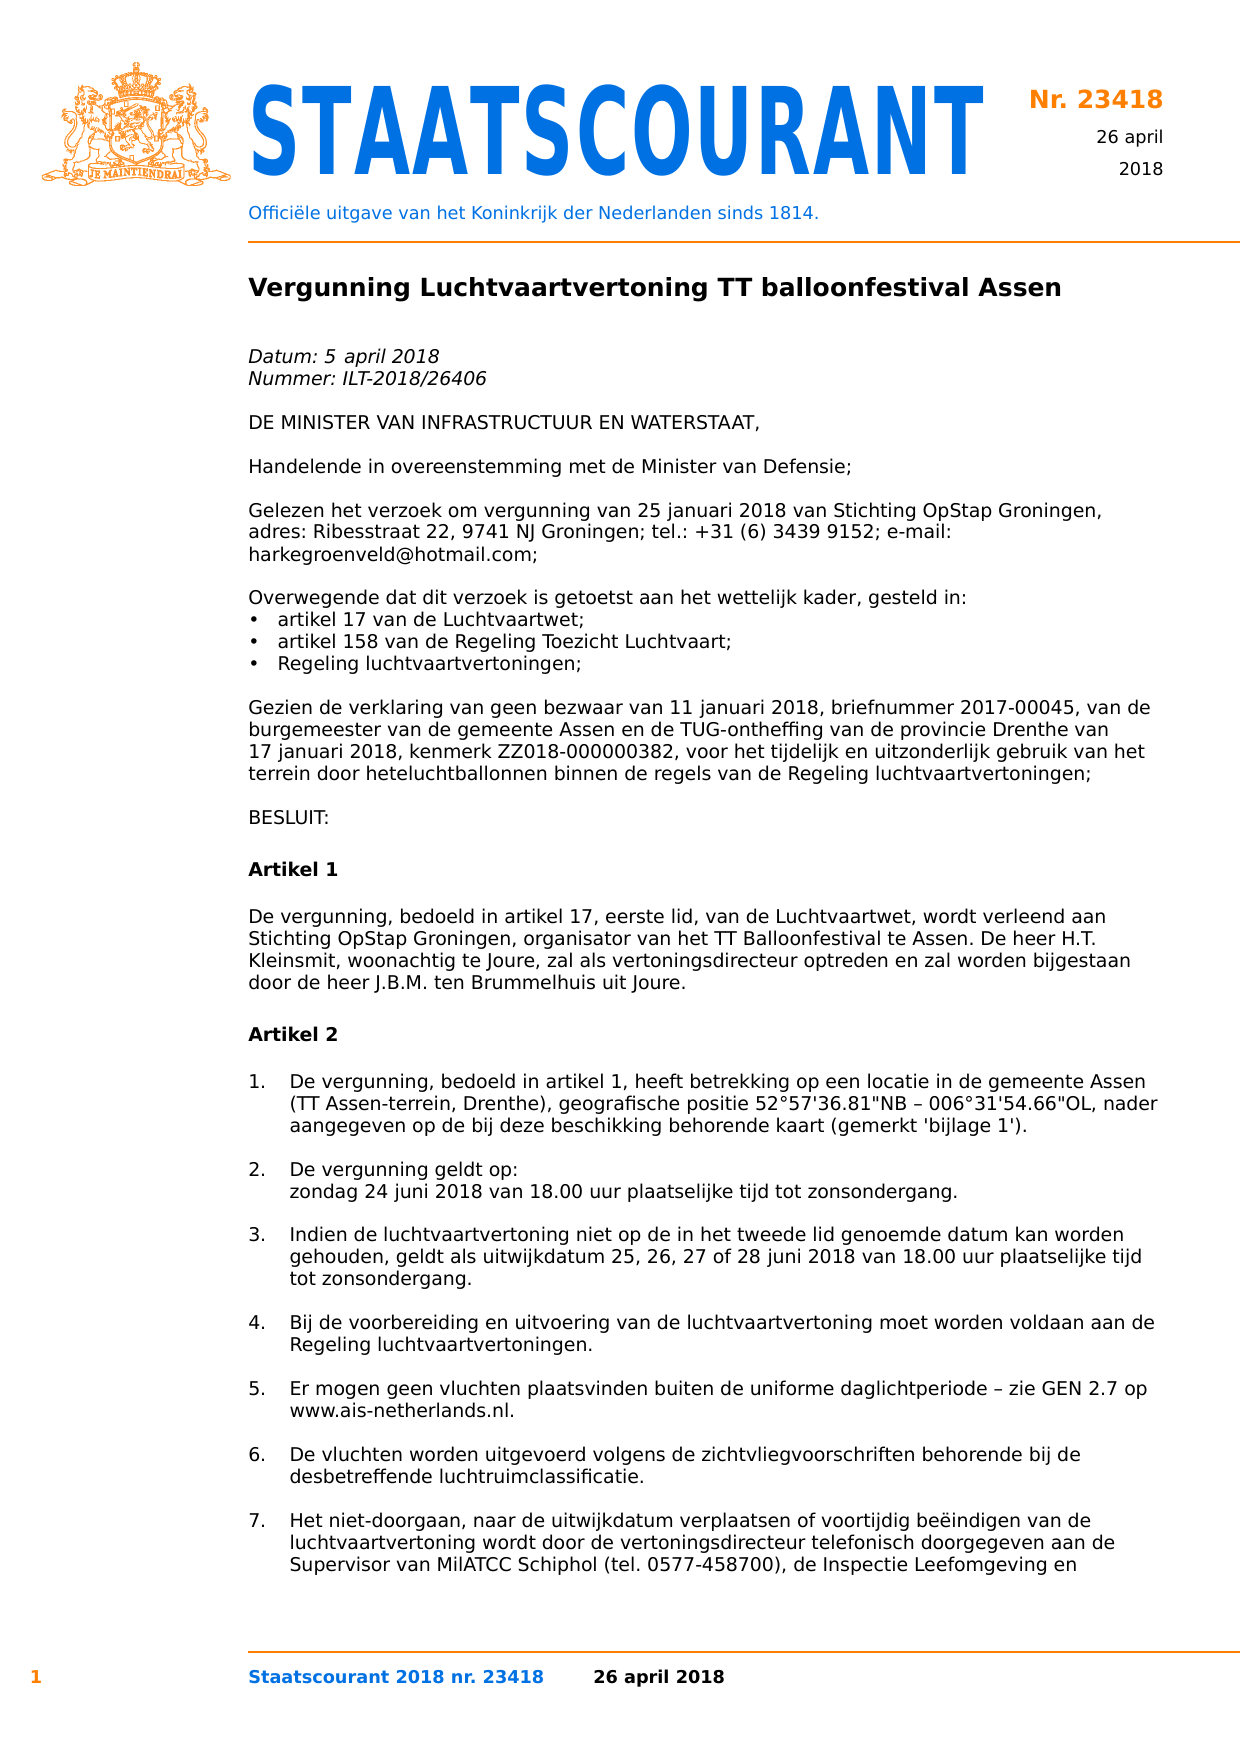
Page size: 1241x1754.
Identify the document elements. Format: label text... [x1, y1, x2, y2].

subtitle Artikel 1 [248, 859, 1163, 881]
text 2. De vergunning geldt op: [248, 1158, 1163, 1181]
text DE MINISTER VAN INFRASTRUCTUUR EN WATERSTAAT, [248, 412, 1163, 434]
text • artikel 158 van de Regeling Toezicht Luchtvaart; [248, 631, 1163, 653]
text 1. De vergunning, bedoeld in artikel 1, heeft betrekking op een locatie in de gemeente Assen (TT Assen-terrein, Drenthe), geografische positie 52°57'36.81"NB – 006°31'54.66"OL, nader aangegeven op de bij deze beschikking behorende kaart (gemerkt 'bijlage 1'). [248, 1071, 1163, 1137]
text 3. Indien de luchtvaartvertoning niet op de in het tweede lid genoemde datum kan worden gehouden, geldt als uitwijkdatum 25, 26, 27 of 28 juni 2018 van 18.00 uur plaatselijke tijd tot zonsondergang. [248, 1224, 1163, 1290]
table_cell 26 april [998, 121, 1240, 153]
text Datum: 5 april 2018 [248, 346, 1163, 368]
text 7. Het niet-doorgaan, naar de uitwijkdatum verplaatsen of voortijdig beëindigen van de luchtvaartvertoning wordt door de vertoningsdirecteur telefonisch doorgegeven aan de Supervisor van MilATCC Schiphol (tel. 0577-458700), de Inspectie Leefomgeving en [248, 1510, 1163, 1576]
table_header [25, 62, 248, 241]
text Overwegende dat dit verzoek is getoetst aan het wettelijk kader, gesteld in: [248, 587, 1163, 609]
text • Regeling luchtvaartvertoningen; [248, 653, 1163, 675]
table_header Nr. 23418 [998, 62, 1240, 121]
text Gezien de verklaring van geen bezwaar van 11 januari 2018, briefnummer 2017-00045, van de burgemeester van de gemeente Assen en de TUG-ontheffing van de provincie Drenthe van 17 januari 2018, kenmerk ZZ018-000000382, voor het tijdelijk en uitzonderlijk gebruik van het terrein door heteluchtballonnen binnen de regels van de Regeling luchtvaartvertoningen; [248, 697, 1163, 785]
text 4. Bij de voorbereiding en uitvoering van de luchtvaartvertoning moet worden voldaan aan de Regeling luchtvaartvertoningen. [248, 1312, 1163, 1356]
text Gelezen het verzoek om vergunning van 25 januari 2018 van Stichting OpStap Groningen, adres: Ribesstraat 22, 9741 NJ Groningen; tel.: +31 (6) 3439 9152; e-mail: harkegroenveld@hotmail.com; [248, 499, 1163, 565]
text BESLUIT: [248, 807, 1163, 829]
table_header STAATSCOURANT [248, 62, 998, 203]
text • artikel 17 van de Luchtvaartwet; [248, 609, 1163, 631]
picture [41, 62, 231, 186]
text Nummer: ILT-2018/26406 [248, 368, 1163, 390]
table_cell Officiële uitgave van het Koninkrijk der Nederlanden sinds 1814. [248, 203, 1240, 241]
text zondag 24 juni 2018 van 18.00 uur plaatselijke tijd tot zonsondergang. [289, 1181, 1163, 1202]
text 5. Er mogen geen vluchten plaatsvinden buiten de uniforme daglichtperiode – zie GEN 2.7 op www.ais-netherlands.nl. [248, 1378, 1163, 1422]
subtitle Artikel 2 [248, 1024, 1163, 1046]
text Handelende in overeenstemming met de Minister van Defensie; [248, 456, 1163, 478]
text De vergunning, bedoeld in artikel 17, eerste lid, van de Luchtvaartwet, wordt verleend aan Stichting OpStap Groningen, organisator van het TT Balloonfestival te Assen. De heer H.T. Kleinsmit, woonachtig te Joure, zal als vertoningsdirecteur optreden en zal worden bijgestaan door de heer J.B.M. ten Brummelhuis uit Joure. [248, 906, 1163, 994]
table_cell 2018 [998, 153, 1240, 203]
subtitle Vergunning Luchtvaartvertoning TT balloonfestival Assen [248, 273, 1163, 302]
text 6. De vluchten worden uitgevoerd volgens de zichtvliegvoorschriften behorende bij de desbetreffende luchtruimclassificatie. [248, 1444, 1163, 1488]
